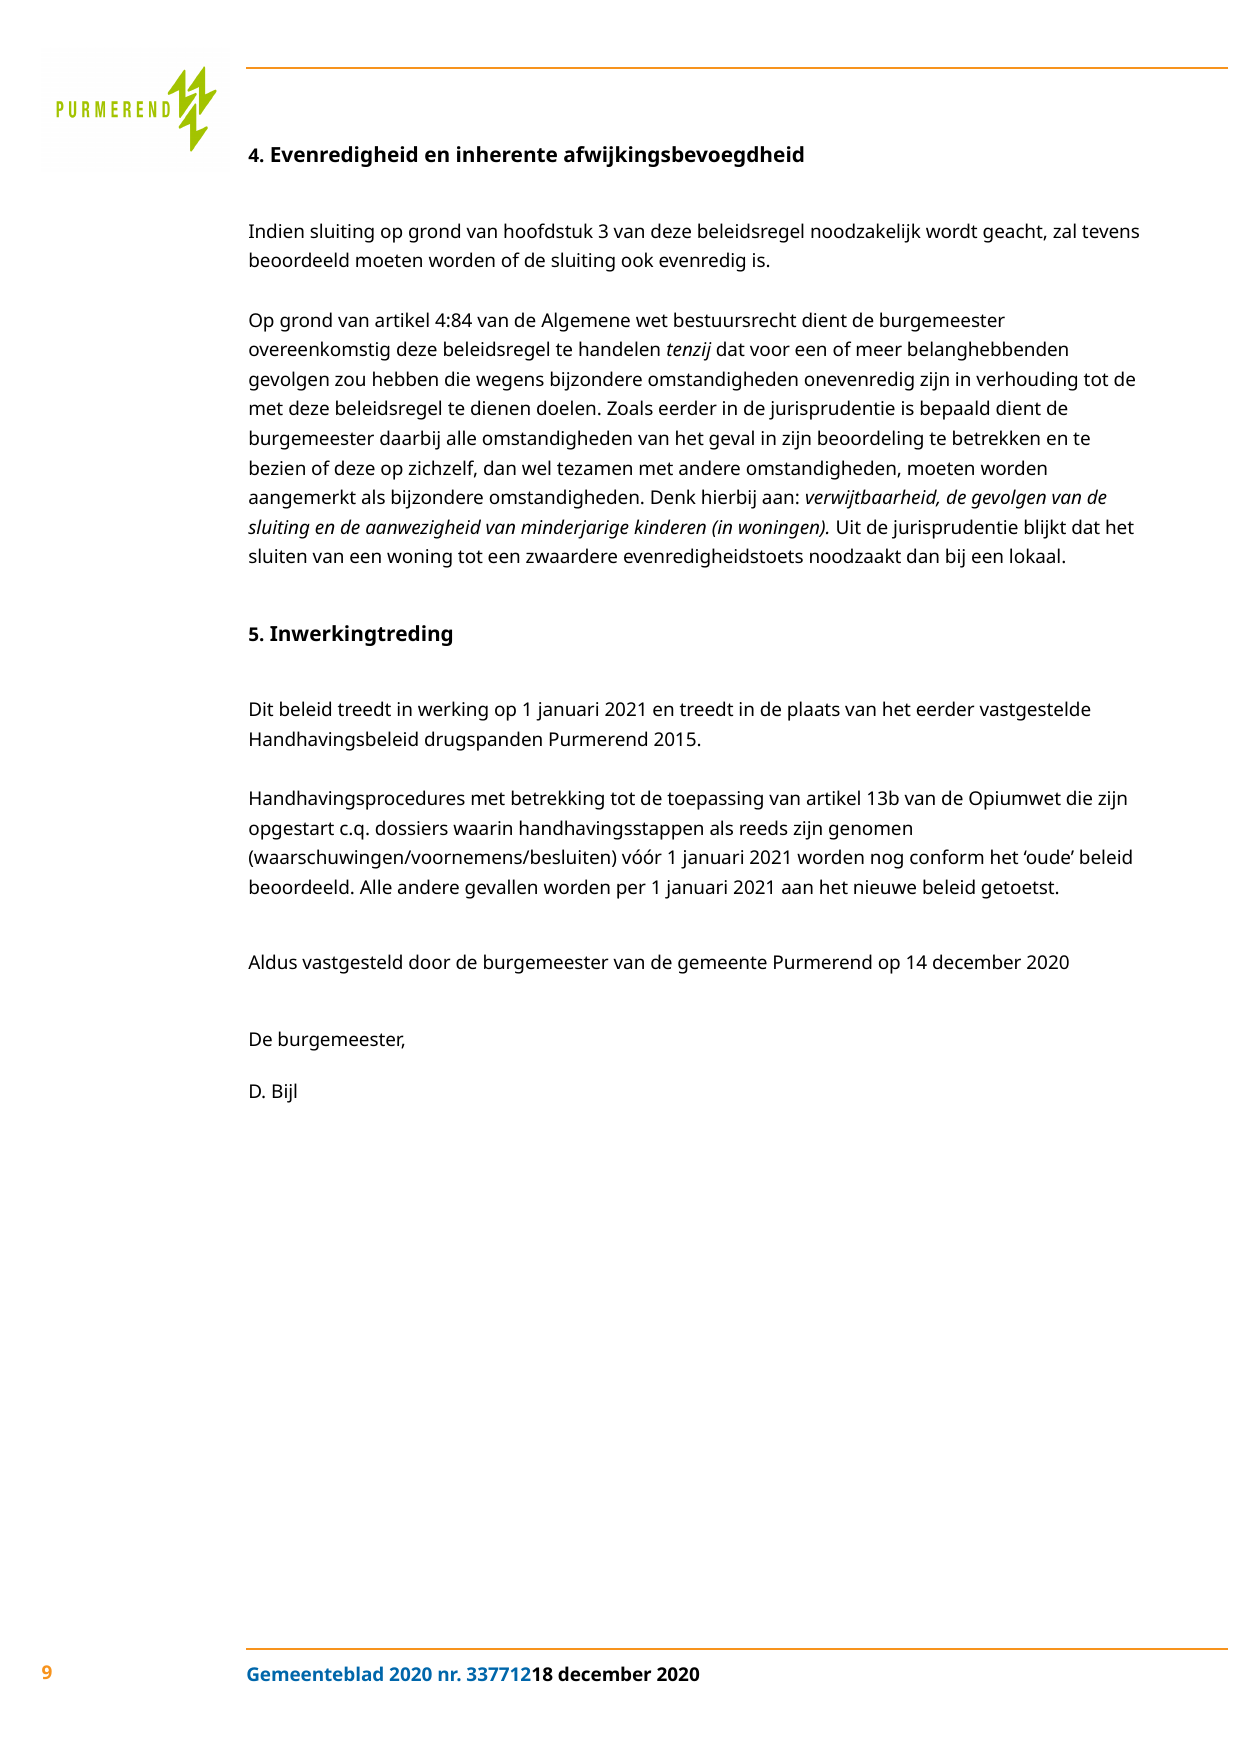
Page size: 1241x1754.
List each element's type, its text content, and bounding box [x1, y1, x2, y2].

text Handhavingsprocedures met betrekking tot de toepassing van artikel 13b van de Opiumwet die zijn opgestart c.q. dossiers waarin handhavingsstappen als reeds zijn genomen (waarschuwingen/voornemens/besluiten) vóór 1 januari 2021 worden nog conform het ‘oude’ beleid beoordeeld. Alle andere gevallen worden per 1 januari 2021 aan het nieuwe beleid getoetst. [248, 785, 1152, 900]
text Op grond van artikel 4:84 van de Algemene wet bestuursrecht dient de burgemeester overeenkomstig deze beleidsregel te handelen tenzij dat voor een of meer belanghebbenden gevolgen zou hebben die wegens bijzondere omstandigheden onevenredig zijn in verhouding tot de met deze beleidsregel te dienen doelen. Zoals eerder in de jurisprudentie is bepaald dient de burgemeester daarbij alle omstandigheden van het geval in zijn beoordeling te betrekken en te bezien of deze op zichzelf, dan wel tezamen met andere omstandigheden, moeten worden aangemerkt als bijzondere omstandigheden. Denk hierbij aan: verwijtbaarheid, de gevolgen van de sluiting en de aanwezigheid van minderjarige kinderen (in woningen). Uit de jurisprudentie blijkt dat het sluiten van een woning tot een zwaardere evenredigheidstoets noodzaakt dan bij een lokaal. [248, 307, 1152, 569]
text Indien sluiting op grond van hoofdstuk 3 van deze beleidsregel noodzakelijk wordt geacht, zal tevens beoordeeld moeten worden of de sluiting ook evenredig is. [248, 218, 1152, 273]
text 4. Evenredigheid en inherente afwijkingsbevoegdheid [248, 140, 1152, 169]
text De burgemeester, [248, 1026, 1152, 1052]
text Aldus vastgesteld door de burgemeester van de gemeente Purmerend op 14 december 2020 [248, 949, 1152, 975]
text 5. Inwerkingtreding [248, 619, 1152, 647]
text D. Bijl [248, 1078, 1152, 1103]
text Dit beleid treedt in werking op 1 januari 2021 en treedt in de plaats van het eerder vastgestelde Handhavingsbeleid drugspanden Purmerend 2015. [248, 696, 1152, 752]
picture [41, 47, 231, 172]
